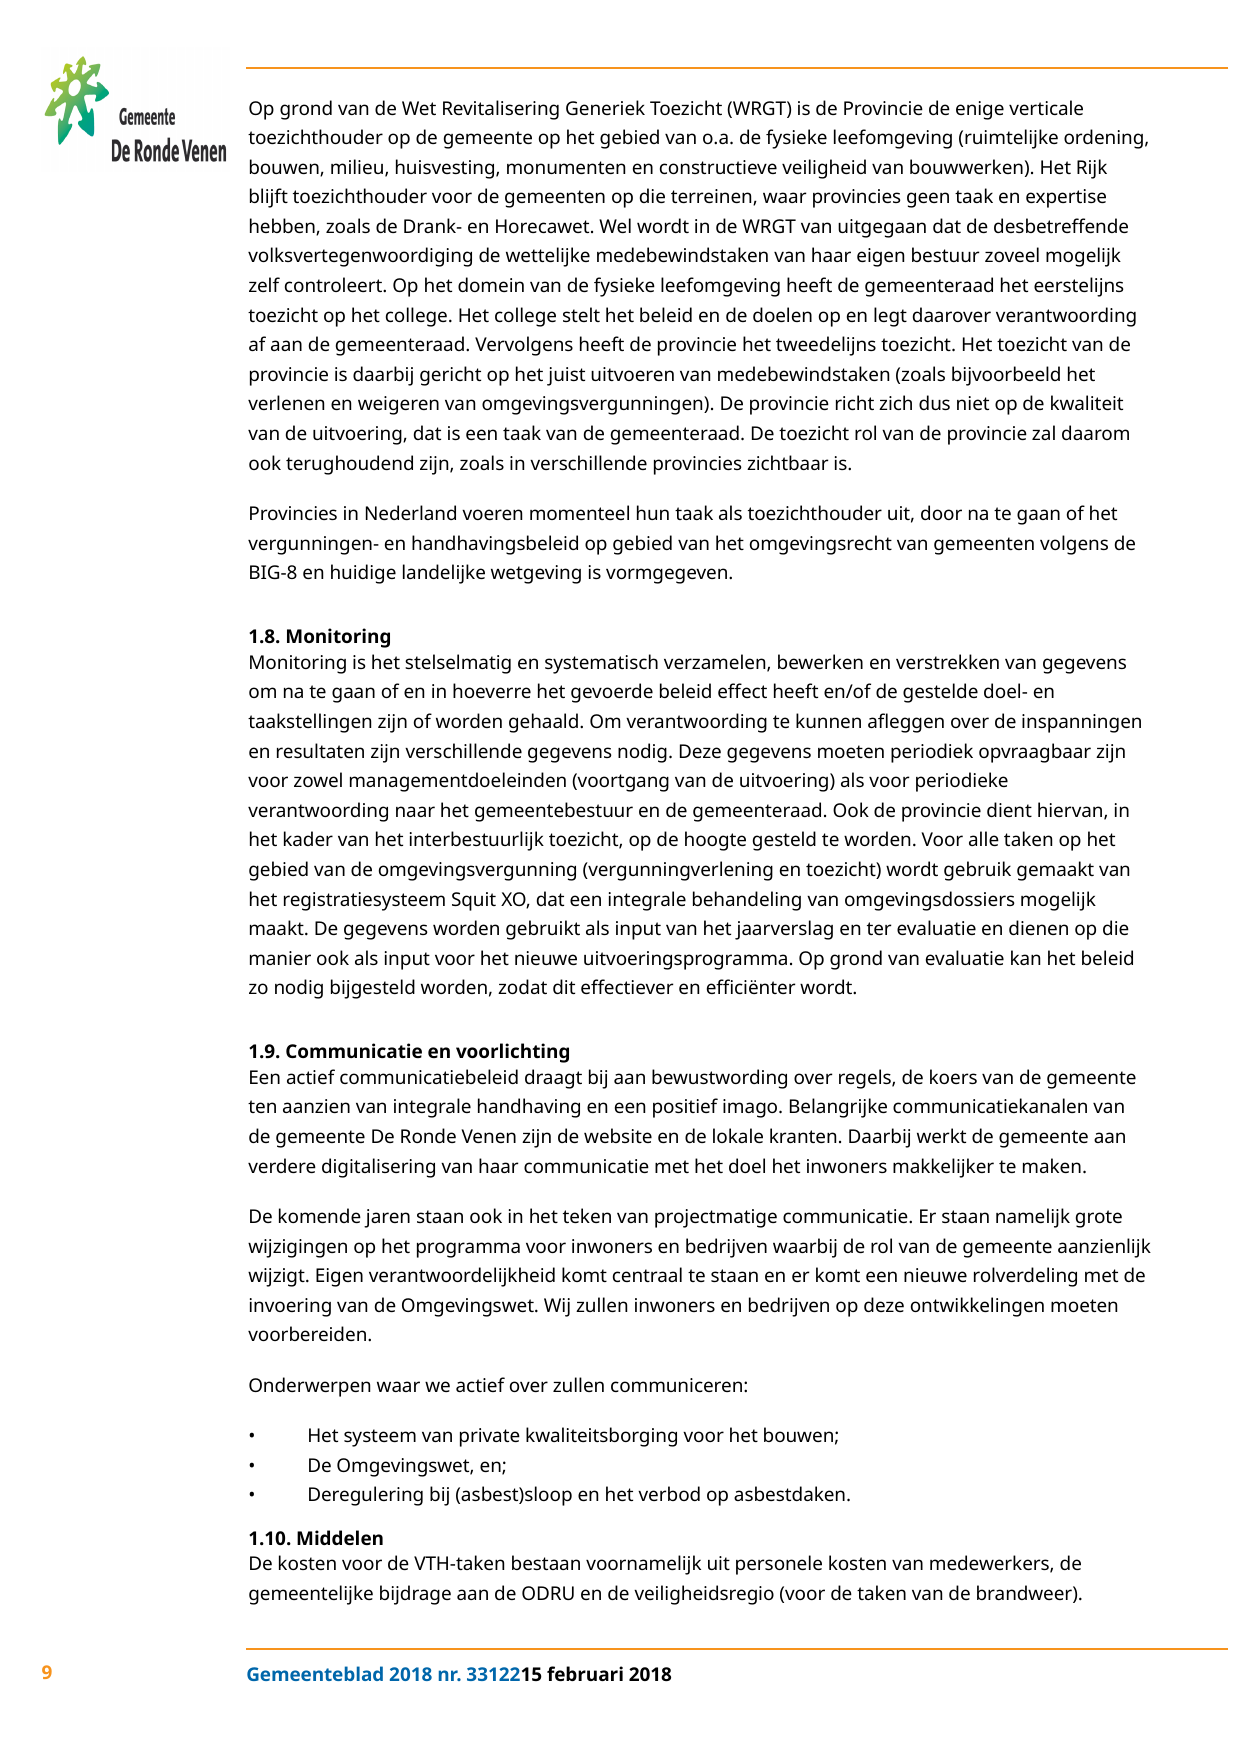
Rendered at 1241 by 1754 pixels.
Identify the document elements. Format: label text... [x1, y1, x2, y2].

text 1.9. Communicatie en voorlichting [248, 1038, 1152, 1064]
list De Omgevingswet, en; [248, 1452, 1152, 1478]
text Onderwerpen waar we actief over zullen communiceren: [248, 1372, 1152, 1398]
text 1.8. Monitoring [248, 623, 1152, 649]
text Provincies in Nederland voeren momenteel hun taak als toezichthouder uit, door na te gaan of het vergunningen- en handhavingsbeleid op gebied van het omgevingsrecht van gemeenten volgens de BIG-8 en huidige landelijke wetgeving is vormgegeven. [248, 500, 1152, 585]
text De kosten voor de VTH-taken bestaan voornamelijk uit personele kosten van medewerkers, de gemeentelijke bijdrage aan de ODRU en de veiligheidsregio (voor de taken van de brandweer). [248, 1551, 1152, 1606]
picture [41, 47, 231, 172]
text 1.10. Middelen [248, 1525, 1152, 1551]
text De komende jaren staan ook in het teken van projectmatige communicatie. Er staan namelijk grote wijzigingen op het programma voor inwoners en bedrijven waarbij de rol van de gemeente aanzienlijk wijzigt. Eigen verantwoordelijkheid komt centraal te staan en er komt een nieuwe rolverdeling met de invoering van de Omgevingswet. Wij zullen inwoners en bedrijven op deze ontwikkelingen moeten voorbereiden. [248, 1203, 1152, 1347]
text Monitoring is het stelselmatig en systematisch verzamelen, bewerken en verstrekken van gegevens om na te gaan of en in hoeverre het gevoerde beleid effect heeft en/of de gestelde doel- en taakstellingen zijn of worden gehaald. Om verantwoording te kunnen afleggen over de inspanningen en resultaten zijn verschillende gegevens nodig. Deze gegevens moeten periodiek opvraagbaar zijn voor zowel managementdoeleinden (voortgang van de uitvoering) als voor periodieke verantwoording naar het gemeentebestuur en de gemeenteraad. Ook de provincie dient hiervan, in het kader van het interbestuurlijk toezicht, op de hoogte gesteld te worden. Voor alle taken op het gebied van de omgevingsvergunning (vergunningverlening en toezicht) wordt gebruik gemaakt van het registratiesysteem Squit XO, dat een integrale behandeling van omgevingsdossiers mogelijk maakt. De gegevens worden gebruikt als input van het jaarverslag en ter evaluatie en dienen op die manier ook als input voor het nieuwe uitvoeringsprogramma. Op grond van evaluatie kan het beleid zo nodig bijgesteld worden, zodat dit effectiever en efficiënter wordt. [248, 649, 1152, 1000]
text Op grond van de Wet Revitalisering Generiek Toezicht (WRGT) is de Provincie de enige verticale toezichthouder op de gemeente op het gebied van o.a. de fysieke leefomgeving (ruimtelijke ordening, bouwen, milieu, huisvesting, monumenten en constructieve veiligheid van bouwwerken). Het Rijk blijft toezichthouder voor de gemeenten op die terreinen, waar provincies geen taak en expertise hebben, zoals de Drank- en Horecawet. Wel wordt in de WRGT van uitgegaan dat de desbetreffende volksvertegenwoordiging de wettelijke medebewindstaken van haar eigen bestuur zoveel mogelijk zelf controleert. Op het domein van de fysieke leefomgeving heeft de gemeenteraad het eerstelijns toezicht op het college. Het college stelt het beleid en de doelen op en legt daarover verantwoording af aan de gemeenteraad. Vervolgens heeft de provincie het tweedelijns toezicht. Het toezicht van de provincie is daarbij gericht op het juist uitvoeren van medebewindstaken (zoals bijvoorbeeld het verlenen en weigeren van omgevingsvergunningen). De provincie richt zich dus niet op de kwaliteit van de uitvoering, dat is een taak van de gemeenteraad. De toezicht rol van de provincie zal daarom ook terughoudend zijn, zoals in verschillende provincies zichtbaar is. [248, 95, 1152, 476]
list Het systeem van private kwaliteitsborging voor het bouwen; [248, 1422, 1152, 1448]
list Deregulering bij (asbest)sloop en het verbod op asbestdaken. [248, 1482, 1152, 1507]
text Een actief communicatiebeleid draagt bij aan bewustwording over regels, de koers van de gemeente ten aanzien van integrale handhaving en een positief imago. Belangrijke communicatiekanalen van de gemeente De Ronde Venen zijn de website en de lokale kranten. Daarbij werkt de gemeente aan verdere digitalisering van haar communicatie met het doel het inwoners makkelijker te maken. [248, 1064, 1152, 1179]
